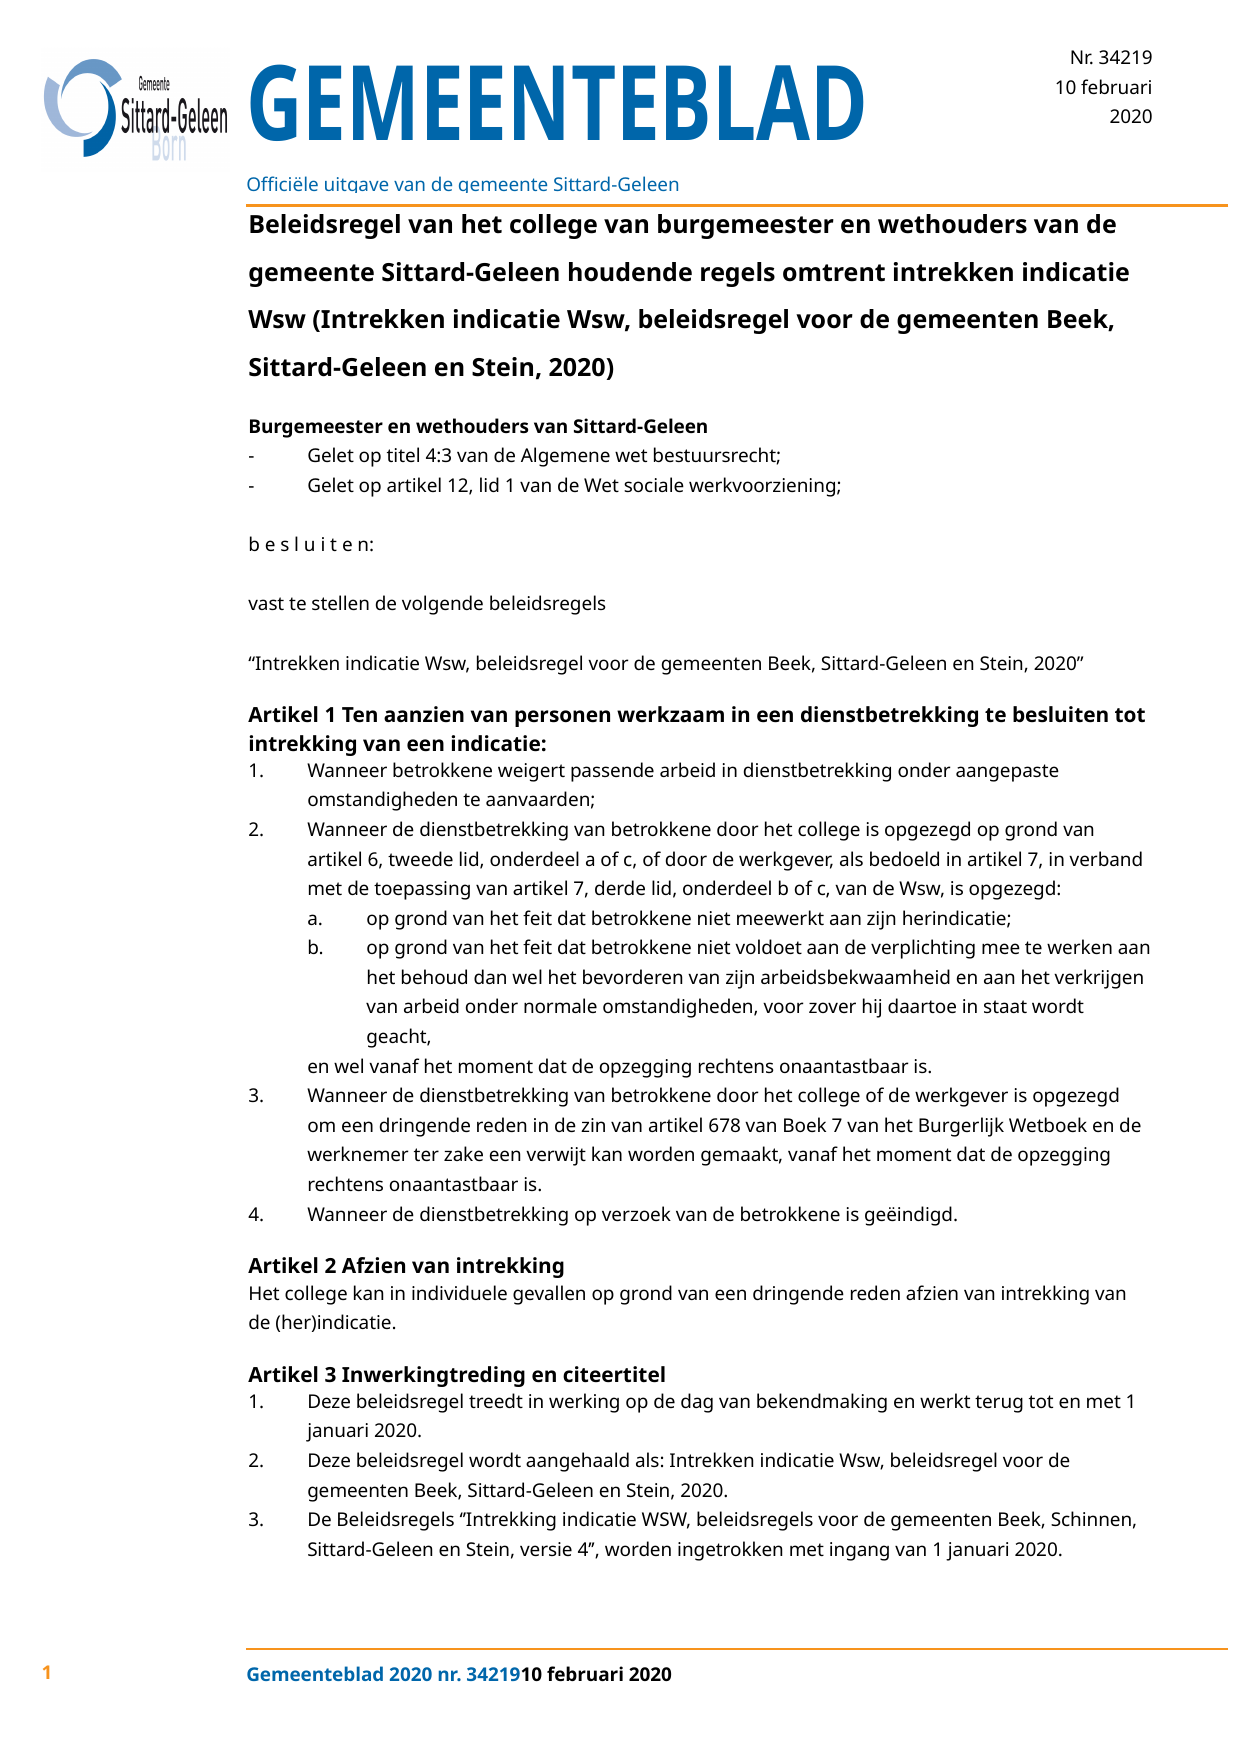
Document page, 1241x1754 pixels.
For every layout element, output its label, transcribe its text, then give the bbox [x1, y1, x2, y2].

list Wanneer betrokkene weigert passende arbeid in dienstbetrekking onder aangepaste omstandigheden te aanvaarden; [248, 757, 1152, 812]
text Beleidsregel van het college van burgemeester en wethouders van de gemeente Sittard-Geleen houdende regels omtrent intrekken indicatie Wsw (Intrekken indicatie Wsw, beleidsregel voor de gemeenten Beek, Sittard-Geleen en Stein, 2020) [248, 207, 1152, 384]
text Het college kan in individuele gevallen op grond van een dringende reden afzien van intrekking van de (her)indicatie. [248, 1280, 1152, 1335]
text Artikel 1 Ten aanzien van personen werkzaam in een dienstbetrekking te besluiten tot intrekking van een indicatie: [248, 700, 1152, 757]
picture [41, 47, 231, 172]
list Gelet op artikel 12, lid 1 van de Wet sociale werkvoorziening; [248, 472, 1152, 498]
list Wanneer de dienstbetrekking van betrokkene door het college of de werkgever is opgezegd om een dringende reden in de zin van artikel 678 van Boek 7 van het Burgerlijk Wetboek en de werknemer ter zake een verwijt kan worden gemaakt, vanaf het moment dat de opzegging rechtens onaantastbaar is. [248, 1082, 1152, 1197]
list De Beleidsregels ‘’Intrekking indicatie WSW, beleidsregels voor de gemeenten Beek, Schinnen, Sittard-Geleen en Stein, versie 4’’, worden ingetrokken met ingang van 1 januari 2020. [248, 1506, 1152, 1562]
text vast te stellen de volgende beleidsregels [248, 591, 1152, 616]
list en wel vanaf het moment dat de opzegging rechtens onaantastbaar is. [248, 1053, 1152, 1079]
text Artikel 2 Afzien van intrekking [248, 1251, 1152, 1280]
list Deze beleidsregel treedt in werking op de dag van bekendmaking en werkt terug tot en met 1 januari 2020. [248, 1388, 1152, 1443]
list Wanneer de dienstbetrekking op verzoek van de betrokkene is geëindigd. [248, 1201, 1152, 1227]
text “Intrekken indicatie Wsw, beleidsregel voor de gemeenten Beek, Sittard-Geleen en Stein, 2020” [248, 650, 1152, 676]
list op grond van het feit dat betrokkene niet meewerkt aan zijn herindicatie; [307, 905, 1152, 931]
list Deze beleidsregel wordt aangehaald als: Intrekken indicatie Wsw, beleidsregel voor de gemeenten Beek, Sittard-Geleen en Stein, 2020. [248, 1447, 1152, 1503]
text b e s l u i t e n: [248, 531, 1152, 557]
text Artikel 3 Inwerkingtreding en citeertitel [248, 1360, 1152, 1388]
list op grond van het feit dat betrokkene niet voldoet aan de verplichting mee te werken aan het behoud dan wel het bevorderen van zijn arbeidsbekwaamheid en aan het verkrijgen van arbeid onder normale omstandigheden, voor zover hij daartoe in staat wordt geacht, [307, 934, 1152, 1049]
text Burgemeester en wethouders van Sittard-Geleen [248, 413, 1152, 439]
list Wanneer de dienstbetrekking van betrokkene door het college is opgezegd op grond van artikel 6, tweede lid, onderdeel a of c, of door de werkgever, als bedoeld in artikel 7, in verband met de toepassing van artikel 7, derde lid, onderdeel b of c, van de Wsw, is opgezegd: [248, 816, 1152, 901]
list Gelet op titel 4:3 van de Algemene wet bestuursrecht; [248, 443, 1152, 468]
